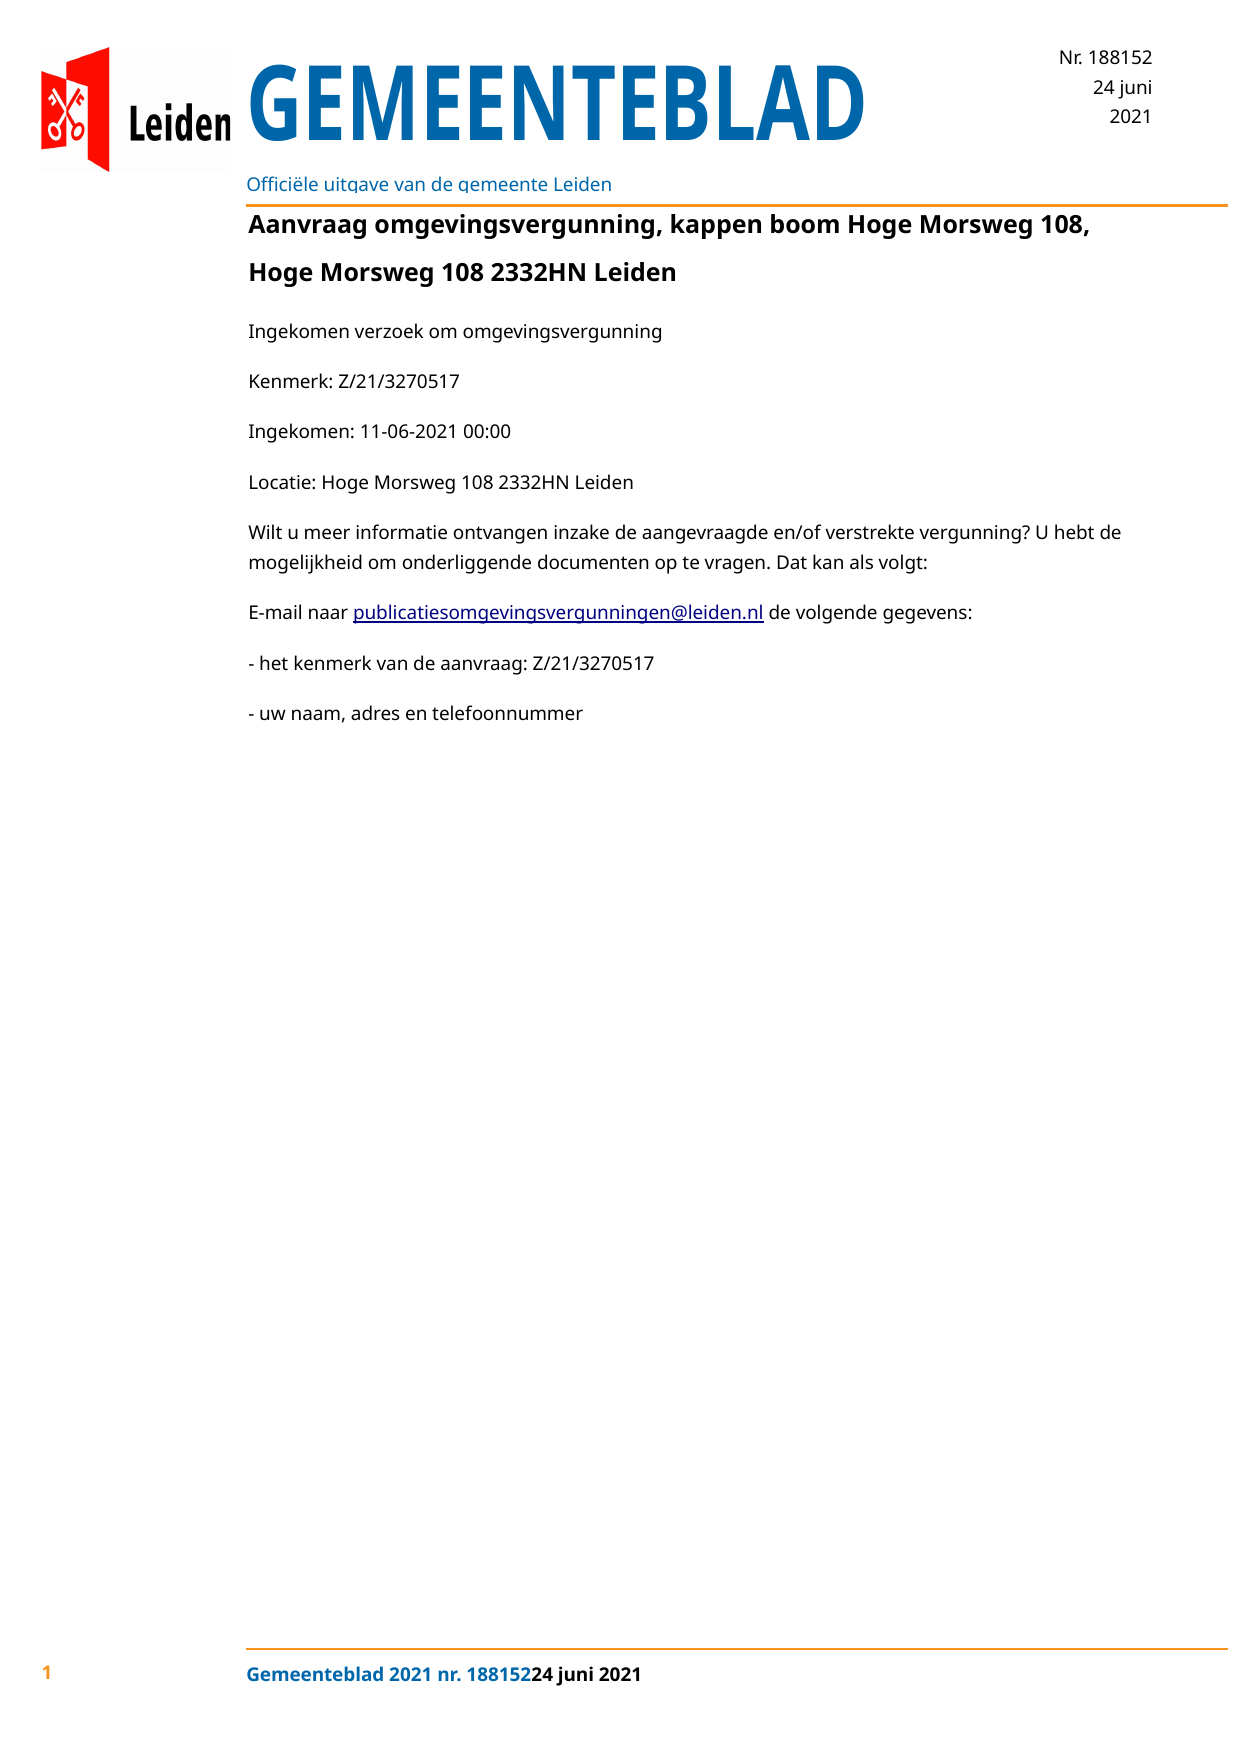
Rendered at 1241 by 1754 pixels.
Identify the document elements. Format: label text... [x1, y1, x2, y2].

text Wilt u meer informatie ontvangen inzake de aangevraagde en/of verstrekte vergunning? U hebt de mogelijkheid om onderliggende documenten op te vragen. Dat kan als volgt: [248, 519, 1152, 575]
text E-mail naar publicatiesomgevingsvergunningen@leiden.nl de volgende gegevens: [248, 599, 1152, 625]
text - uw naam, adres en telefoonnummer [248, 700, 1152, 726]
text Ingekomen: 11-06-2021 00:00 [248, 419, 1152, 444]
text - het kenmerk van de aanvraag: Z/21/3270517 [248, 650, 1152, 676]
picture [41, 47, 231, 172]
text Kenmerk: Z/21/3270517 [248, 368, 1152, 394]
text Locatie: Hoge Morsweg 108 2332HN Leiden [248, 469, 1152, 495]
text Aanvraag omgevingsvergunning, kappen boom Hoge Morsweg 108, Hoge Morsweg 108 2332HN Leiden [248, 207, 1152, 288]
text Ingekomen verzoek om omgevingsvergunning [248, 318, 1152, 344]
